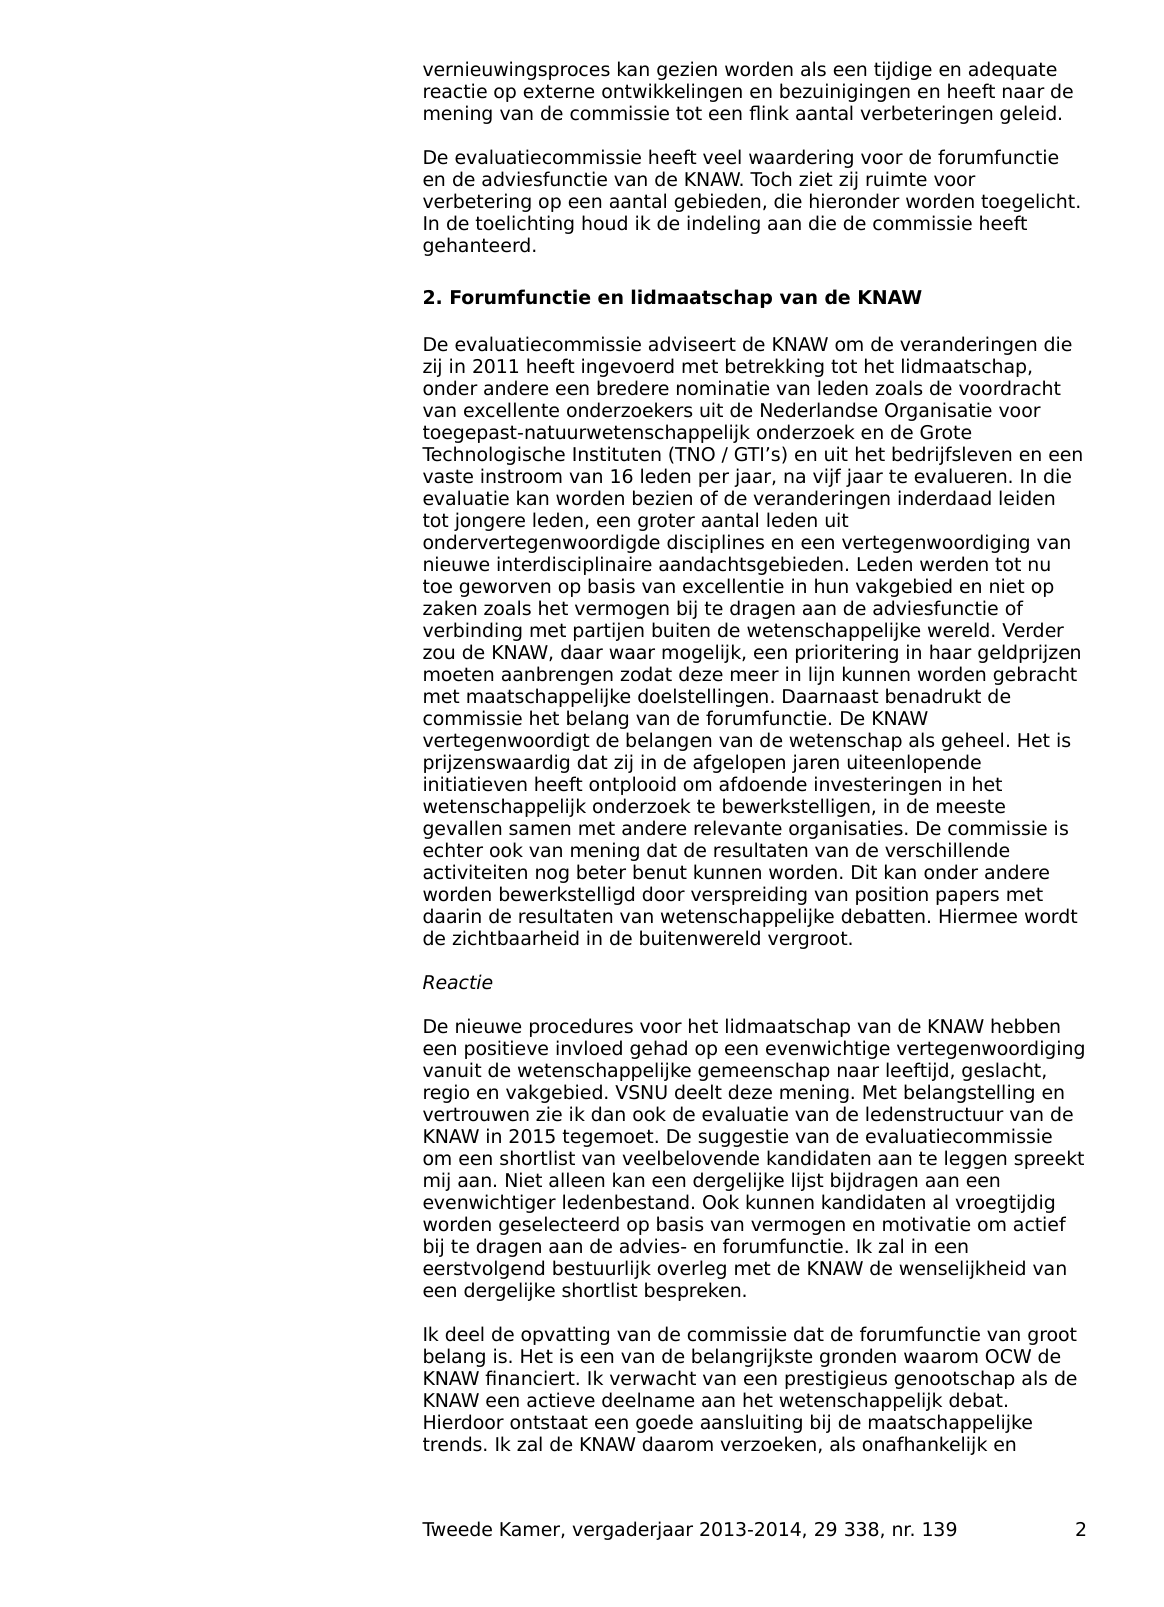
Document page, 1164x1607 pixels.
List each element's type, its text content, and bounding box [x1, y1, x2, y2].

text vernieuwingsproces kan gezien worden als een tijdige en adequate reactie op externe ontwikkelingen en bezuinigingen en heeft naar de mening van de commissie tot een flink aantal verbeteringen geleid. [422, 59, 1087, 125]
text Ik deel de opvatting van de commissie dat de forumfunctie van groot belang is. Het is een van de belangrijkste gronden waarom OCW de KNAW financiert. Ik verwacht van een prestigieus genootschap als de KNAW een actieve deelname aan het wetenschappelijk debat. Hierdoor ontstaat een goede aansluiting bij de maatschappelijke trends. Ik zal de KNAW daarom verzoeken, als onafhankelijk en [422, 1324, 1087, 1456]
text De evaluatiecommissie heeft veel waardering voor de forumfunctie en de adviesfunctie van de KNAW. Toch ziet zij ruimte voor verbetering op een aantal gebieden, die hieronder worden toegelicht. In de toelichting houd ik de indeling aan die de commissie heeft gehanteerd. [422, 147, 1087, 257]
subtitle Reactie [422, 972, 1087, 994]
text De evaluatiecommissie adviseert de KNAW om de veranderingen die zij in 2011 heeft ingevoerd met betrekking tot het lidmaatschap, onder andere een bredere nominatie van leden zoals de voordracht van excellente onderzoekers uit de Nederlandse Organisatie voor toegepast-natuurwetenschappelijk onderzoek en de Grote Technologische Instituten (TNO / GTI’s) en uit het bedrijfsleven en een vaste instroom van 16 leden per jaar, na vijf jaar te evalueren. In die evaluatie kan worden bezien of de veranderingen inderdaad leiden tot jongere leden, een groter aantal leden uit ondervertegenwoordigde disciplines en een vertegenwoordiging van nieuwe interdisciplinaire aandachtsgebieden. Leden werden tot nu toe geworven op basis van excellentie in hun vakgebied en niet op zaken zoals het vermogen bij te dragen aan de adviesfunctie of verbinding met partijen buiten de wetenschappelijke wereld. Verder zou de KNAW, daar waar mogelijk, een prioritering in haar geldprijzen moeten aanbrengen zodat deze meer in lijn kunnen worden gebracht met maatschappelijke doelstellingen. Daarnaast benadrukt de commissie het belang van de forumfunctie. De KNAW vertegenwoordigt de belangen van de wetenschap als geheel. Het is prijzenswaardig dat zij in de afgelopen jaren uiteenlopende initiatieven heeft ontplooid om afdoende investeringen in het wetenschappelijk onderzoek te bewerkstelligen, in de meeste gevallen samen met andere relevante organisaties. De commissie is echter ook van mening dat de resultaten van de verschillende activiteiten nog beter benut kunnen worden. Dit kan onder andere worden bewerkstelligd door verspreiding van position papers met daarin de resultaten van wetenschappelijke debatten. Hiermee wordt de zichtbaarheid in de buitenwereld vergroot. [422, 334, 1087, 949]
text De nieuwe procedures voor het lidmaatschap van de KNAW hebben een positieve invloed gehad op een evenwichtige vertegenwoordiging vanuit de wetenschappelijke gemeenschap naar leeftijd, geslacht, regio en vakgebied. VSNU deelt deze mening. Met belangstelling en vertrouwen zie ik dan ook de evaluatie van de ledenstructuur van de KNAW in 2015 tegemoet. De suggestie van de evaluatiecommissie om een shortlist van veelbelovende kandidaten aan te leggen spreekt mij aan. Niet alleen kan een dergelijke lijst bijdragen aan een evenwichtiger ledenbestand. Ook kunnen kandidaten al vroegtijdig worden geselecteerd op basis van vermogen en motivatie om actief bij te dragen aan de advies- en forumfunctie. Ik zal in een eerstvolgend bestuurlijk overleg met de KNAW de wenselijkheid van een dergelijke shortlist bespreken. [422, 1016, 1087, 1302]
subtitle 2. Forumfunctie en lidmaatschap van de KNAW [422, 287, 1087, 309]
